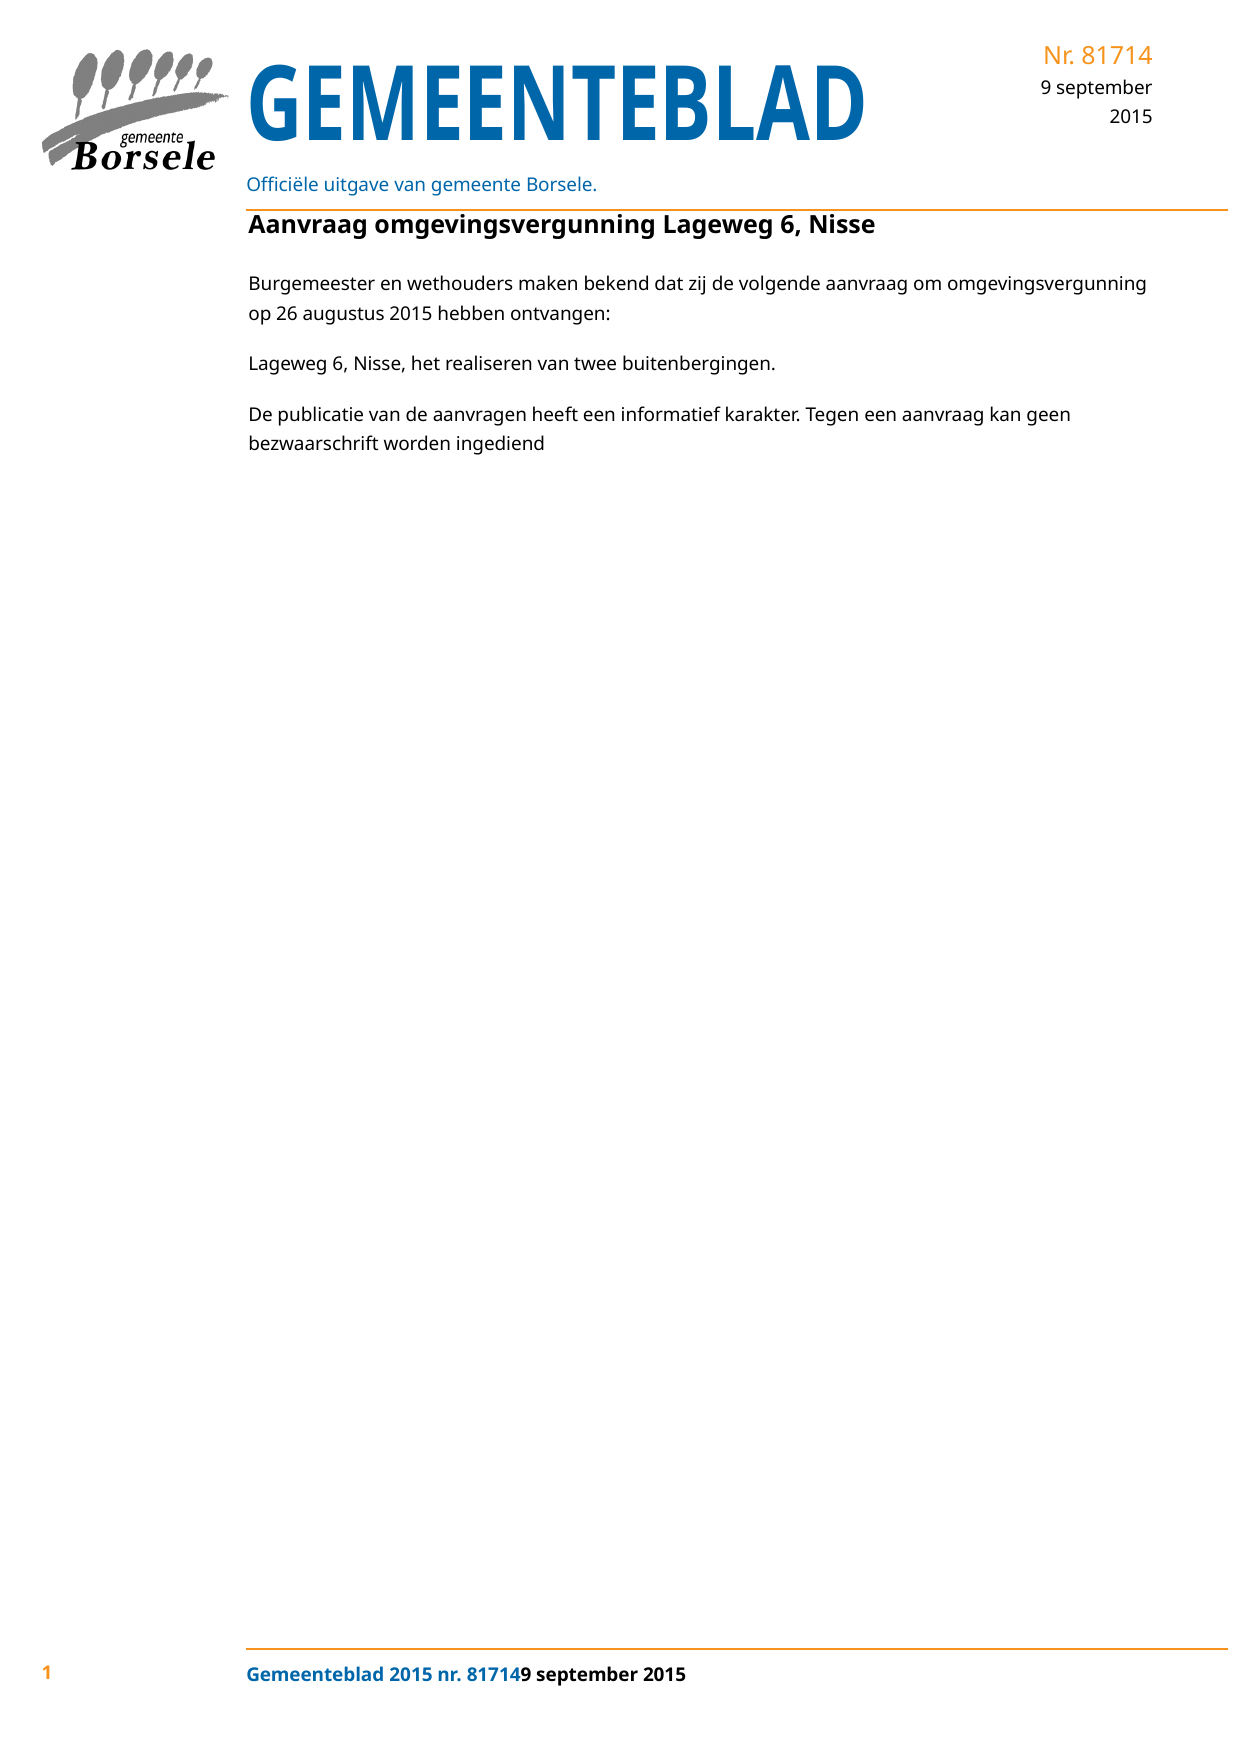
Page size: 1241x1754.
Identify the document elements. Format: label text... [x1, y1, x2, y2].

text Lageweg 6, Nisse, het realiseren van twee buitenbergingen. [248, 350, 1152, 376]
text Burgemeester en wethouders maken bekend dat zij de volgende aanvraag om omgevingsvergunning op 26 augustus 2015 hebben ontvangen: [248, 270, 1152, 326]
text De publicatie van de aanvragen heeft een informatief karakter. Tegen een aanvraag kan geen bezwaarschrift worden ingediend [248, 401, 1152, 456]
picture [41, 47, 231, 172]
text Aanvraag omgevingsvergunning Lageweg 6, Nisse [248, 211, 1152, 241]
